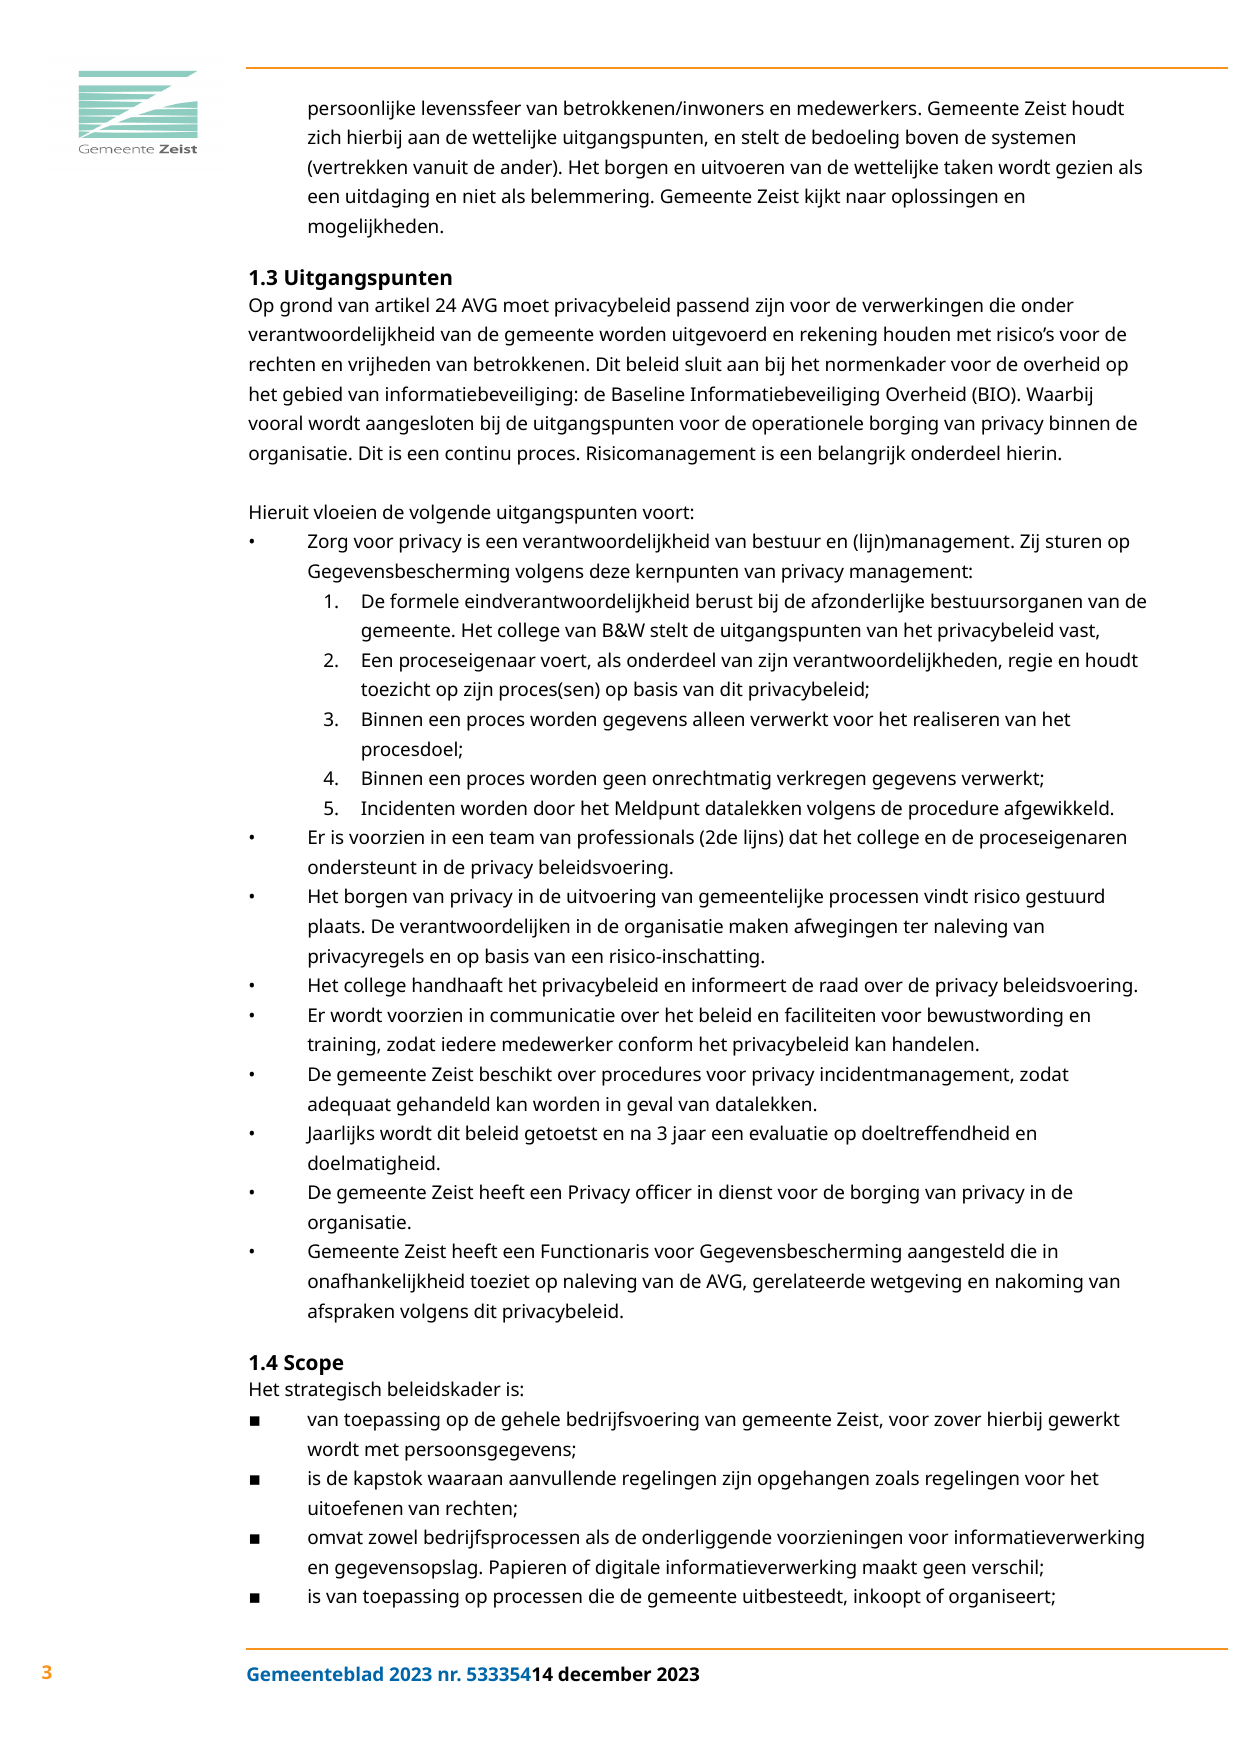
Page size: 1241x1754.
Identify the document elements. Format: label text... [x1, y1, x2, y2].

list van toepassing op de gehele bedrijfsvoering van gemeente Zeist, voor zover hierbij gewerkt wordt met persoonsgegevens; [248, 1406, 1152, 1462]
list Er is voorzien in een team van professionals (2de lijns) dat het college en de proceseigenaren ondersteunt in de privacy beleidsvoering. [248, 824, 1152, 880]
list Gemeente Zeist heeft een Functionaris voor Gegevensbescherming aangesteld die in onafhankelijkheid toeziet op naleving van de AVG, gerelateerde wetgeving en nakoming van afspraken volgens dit privacybeleid. [248, 1239, 1152, 1323]
list Het college handhaaft het privacybeleid en informeert de raad over de privacy beleidsvoering. [248, 972, 1152, 998]
list Binnen een proces worden gegevens alleen verwerkt voor het realiseren van het procesdoel; [323, 706, 1152, 761]
text 1.4 Scope [248, 1348, 1152, 1377]
list Een proceseigenaar voert, als onderdeel van zijn verantwoordelijkheden, regie en houdt toezicht op zijn proces(sen) op basis van dit privacybeleid; [323, 647, 1152, 702]
list is de kapstok waaraan aanvullende regelingen zijn opgehangen zoals regelingen voor het uitoefenen van rechten; [248, 1465, 1152, 1521]
list Incidenten worden door het Meldpunt datalekken volgens de procedure afgewikkeld. [323, 795, 1152, 821]
picture [41, 47, 231, 172]
text 1.3 Uitgangspunten [248, 263, 1152, 292]
list is van toepassing op processen die de gemeente uitbesteedt, inkoopt of organiseert; [248, 1584, 1152, 1609]
list Er wordt voorzien in communicatie over het beleid en faciliteiten voor bewustwording en training, zodat iedere medewerker conform het privacybeleid kan handelen. [248, 1002, 1152, 1057]
list Jaarlijks wordt dit beleid getoetst en na 3 jaar een evaluatie op doeltreffendheid en doelmatigheid. [248, 1120, 1152, 1176]
list De gemeente Zeist beschikt over procedures voor privacy incidentmanagement, zodat adequaat gehandeld kan worden in geval van datalekken. [248, 1061, 1152, 1116]
text Op grond van artikel 24 AVG moet privacybeleid passend zijn voor de verwerkingen die onder verantwoordelijkheid van de gemeente worden uitgevoerd en rekening houden met risico’s voor de rechten en vrijheden van betrokkenen. Dit beleid sluit aan bij het normenkader voor de overheid op het gebied van informatiebeveiliging: de Baseline Informatiebeveiliging Overheid (BIO). Waarbij vooral wordt aangesloten bij de uitgangspunten voor de operationele borging van privacy binnen de organisatie. Dit is een continu proces. Risicomanagement is een belangrijk onderdeel hierin. [248, 292, 1152, 466]
list omvat zowel bedrijfsprocessen als de onderliggende voorzieningen voor informatieverwerking en gegevensopslag. Papieren of digitale informatieverwerking maakt geen verschil; [248, 1524, 1152, 1580]
list persoonlijke levenssfeer van betrokkenen/inwoners en medewerkers. Gemeente Zeist houdt zich hierbij aan de wettelijke uitgangspunten, en stelt de bedoeling boven de systemen (vertrekken vanuit de ander). Het borgen en uitvoeren van de wettelijke taken wordt gezien als een uitdaging en niet als belemmering. Gemeente Zeist kijkt naar oplossingen en mogelijkheden. [248, 95, 1152, 239]
text Het strategisch beleidskader is: [248, 1377, 1152, 1402]
list De formele eindverantwoordelijkheid berust bij de afzonderlijke bestuursorganen van de gemeente. Het college van B&W stelt de uitgangspunten van het privacybeleid vast, [323, 588, 1152, 643]
list De gemeente Zeist heeft een Privacy officer in dienst voor de borging van privacy in de organisatie. [248, 1179, 1152, 1235]
list Zorg voor privacy is een verantwoordelijkheid van bestuur en (lijn)management. Zij sturen op Gegevensbescherming volgens deze kernpunten van privacy management: [248, 529, 1152, 584]
text Hieruit vloeien de volgende uitgangspunten voort: [248, 499, 1152, 525]
list Binnen een proces worden geen onrechtmatig verkregen gegevens verwerkt; [323, 765, 1152, 791]
list Het borgen van privacy in de uitvoering van gemeentelijke processen vindt risico gestuurd plaats. De verantwoordelijken in de organisatie maken afwegingen ter naleving van privacyregels en op basis van een risico-inschatting. [248, 884, 1152, 968]
